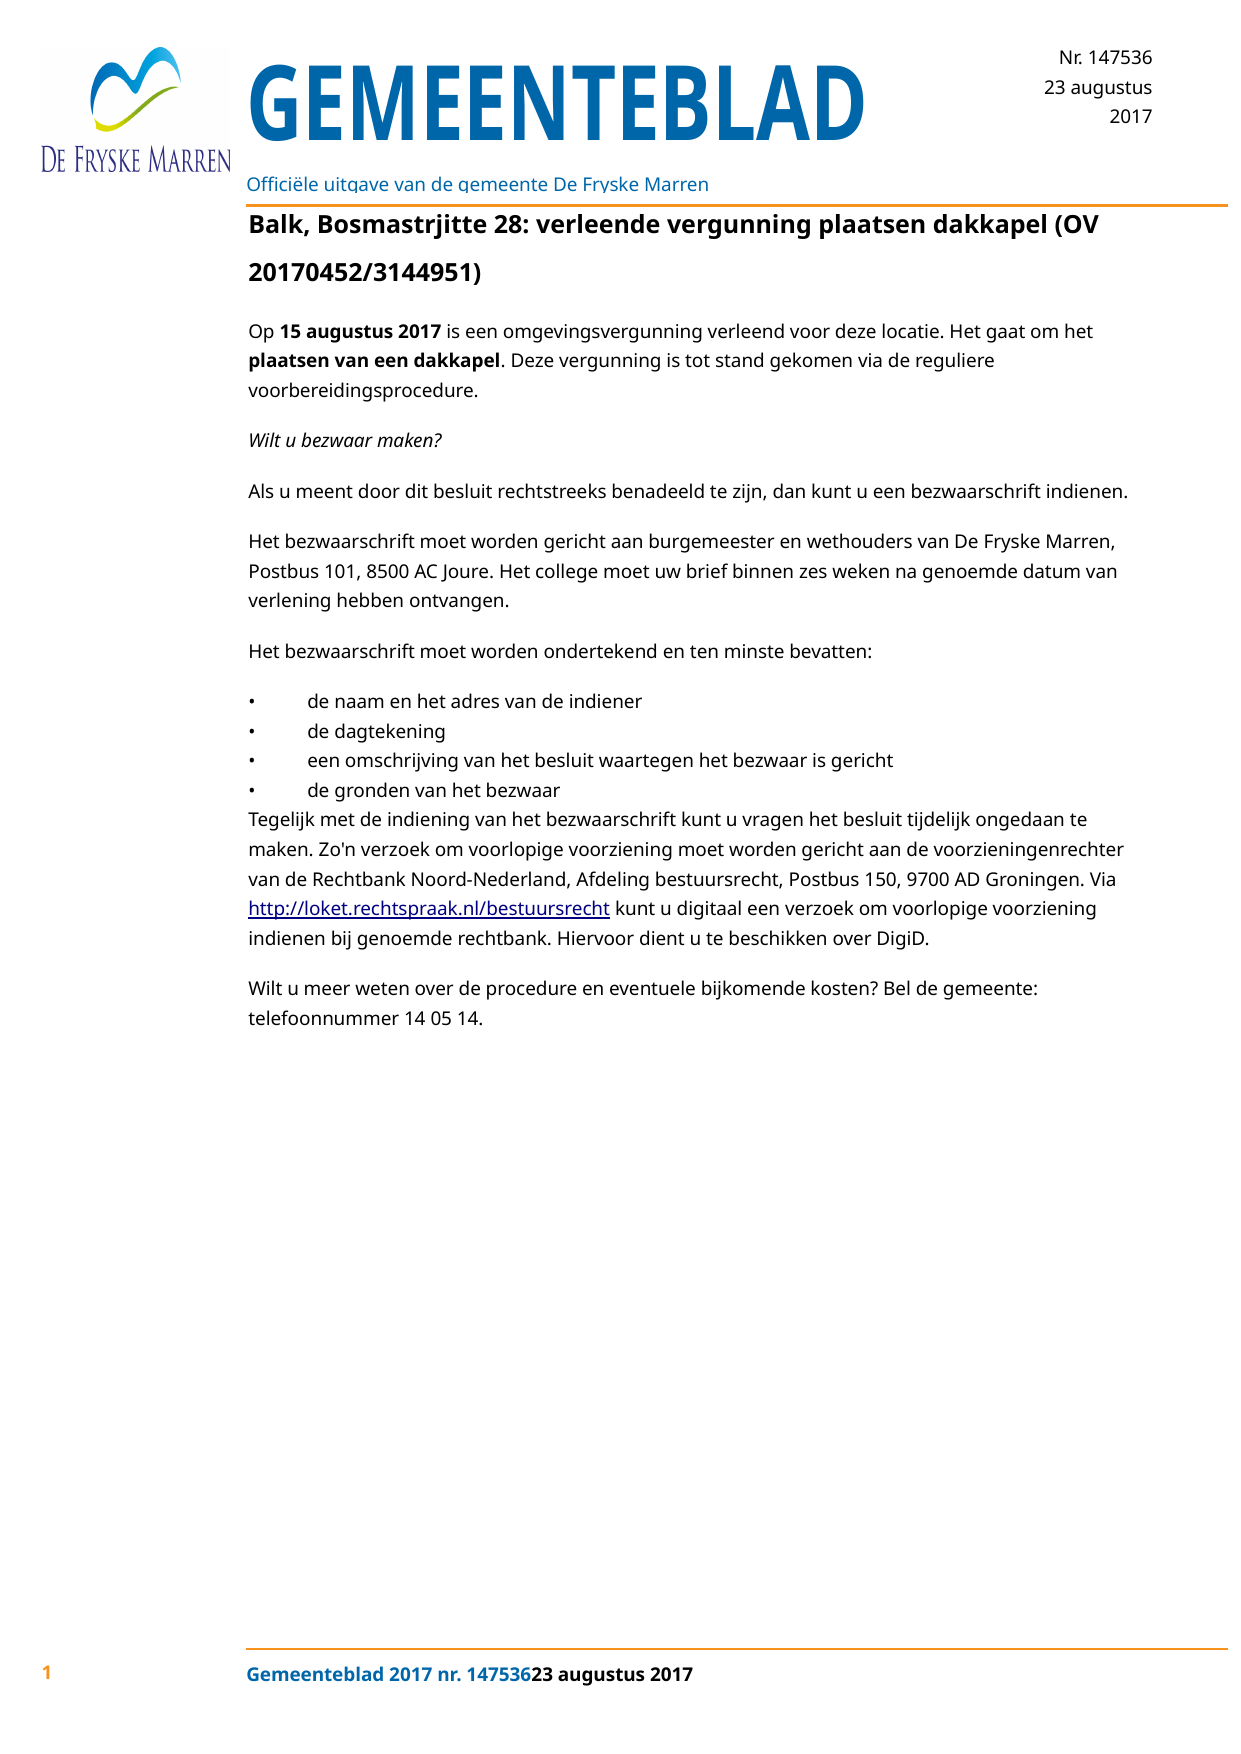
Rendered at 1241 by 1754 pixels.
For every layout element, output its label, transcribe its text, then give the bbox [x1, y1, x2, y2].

text Als u meent door dit besluit rechtstreeks benadeeld te zijn, dan kunt u een bezwaarschrift indienen. [248, 478, 1152, 504]
text Tegelijk met de indiening van het bezwaarschrift kunt u vragen het besluit tijdelijk ongedaan te maken. Zo'n verzoek om voorlopige voorziening moet worden gericht aan de voorzieningenrechter van de Rechtbank Noord-Nederland, Afdeling bestuursrecht, Postbus 150, 9700 AD Groningen. Via http://loket.rechtspraak.nl/bestuursrecht kunt u digitaal een verzoek om voorlopige voorziening indienen bij genoemde rechtbank. Hiervoor dient u te beschikken over DigiD. [248, 807, 1152, 951]
text Balk, Bosmastrjitte 28: verleende vergunning plaatsen dakkapel (OV 20170452/3144951) [248, 207, 1152, 288]
text Het bezwaarschrift moet worden gericht aan burgemeester en wethouders van De Fryske Marren, Postbus 101, 8500 AC Joure. Het college moet uw brief binnen zes weken na genoemde datum van verlening hebben ontvangen. [248, 528, 1152, 613]
picture [41, 47, 231, 172]
list een omschrijving van het besluit waartegen het bezwaar is gericht [248, 747, 1152, 773]
list de dagtekening [248, 718, 1152, 744]
text Wilt u bezwaar maken? [248, 427, 1152, 453]
list de naam en het adres van de indiener [248, 688, 1152, 714]
text Het bezwaarschrift moet worden ondertekend en ten minste bevatten: [248, 638, 1152, 664]
text Wilt u meer weten over de procedure en eventuele bijkomende kosten? Bel de gemeente: telefoonnummer 14 05 14. [248, 975, 1152, 1031]
list de gronden van het bezwaar [248, 777, 1152, 803]
text Op 15 augustus 2017 is een omgevingsvergunning verleend voor deze locatie. Het gaat om het plaatsen van een dakkapel. Deze vergunning is tot stand gekomen via de reguliere voorbereidingsprocedure. [248, 318, 1152, 403]
